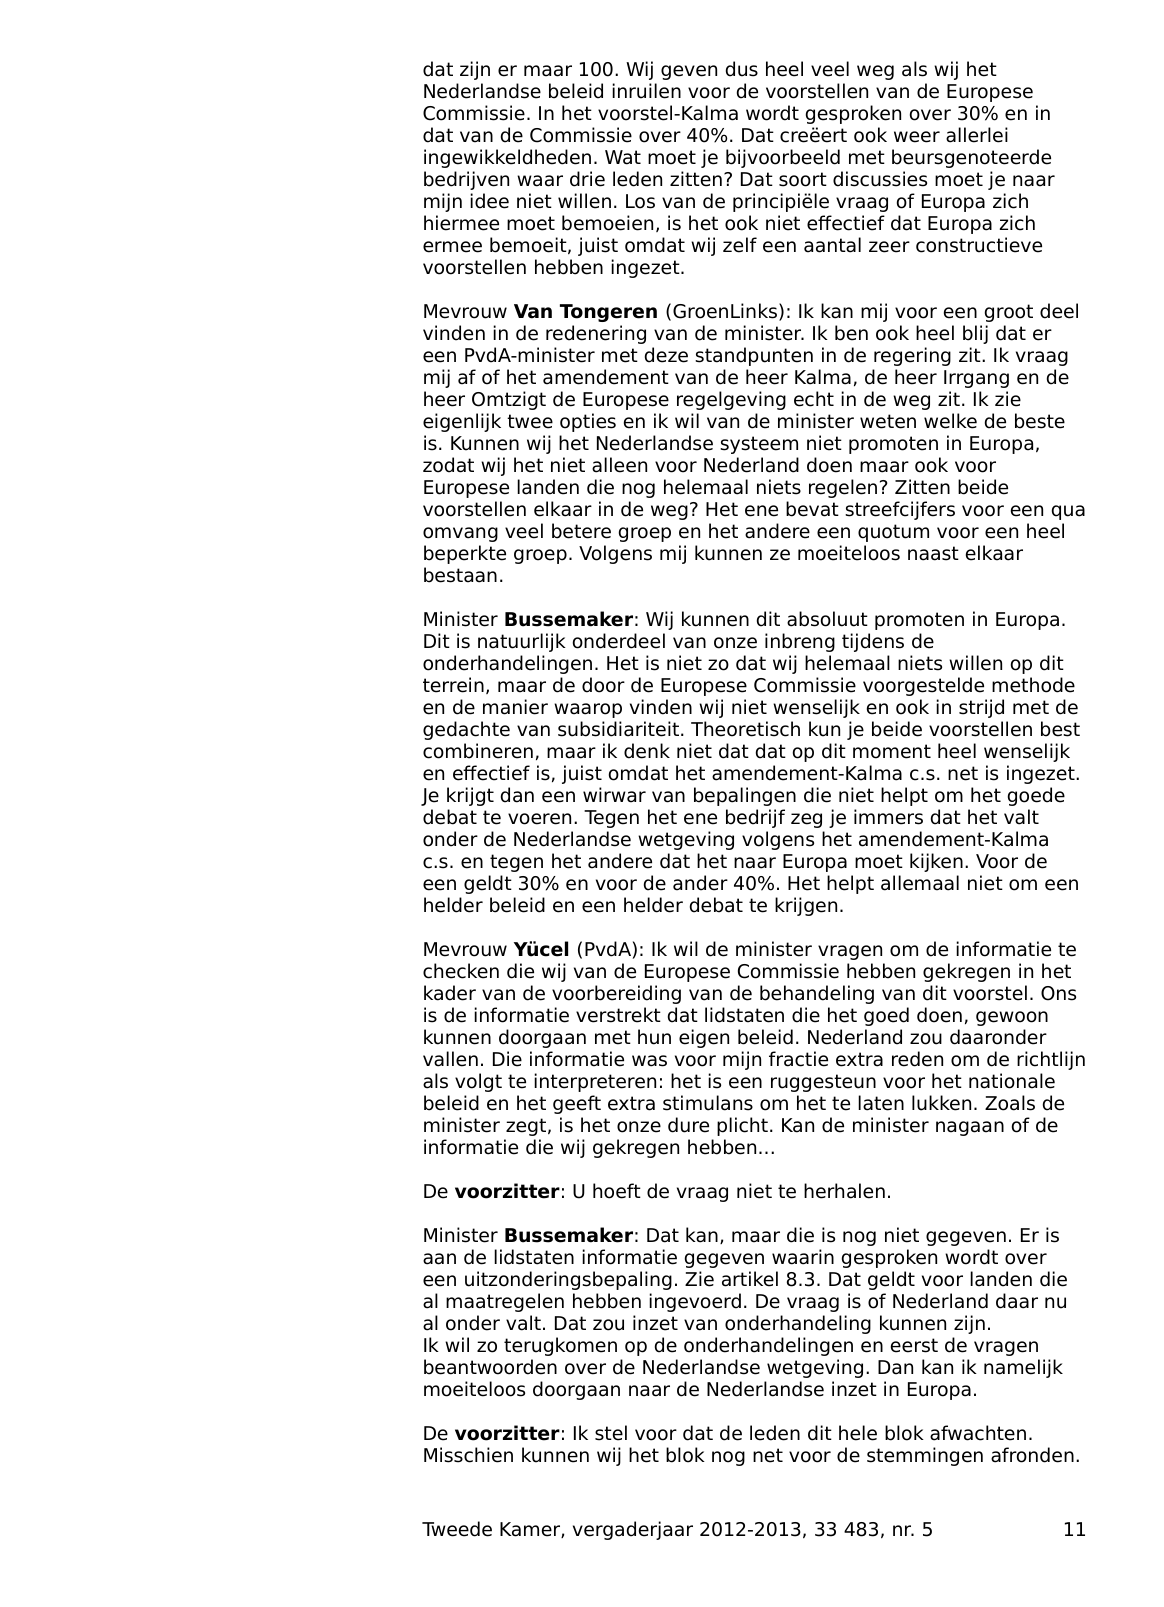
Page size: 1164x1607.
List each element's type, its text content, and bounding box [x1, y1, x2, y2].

text Mevrouw Van Tongeren (GroenLinks): Ik kan mij voor een groot deel vinden in de redenering van de minister. Ik ben ook heel blij dat er een PvdA-minister met deze standpunten in de regering zit. Ik vraag mij af of het amendement van de heer Kalma, de heer Irrgang en de heer Omtzigt de Europese regelgeving echt in de weg zit. Ik zie eigenlijk twee opties en ik wil van de minister weten welke de beste is. Kunnen wij het Nederlandse systeem niet promoten in Europa, zodat wij het niet alleen voor Nederland doen maar ook voor Europese landen die nog helemaal niets regelen? Zitten beide voorstellen elkaar in de weg? Het ene bevat streefcijfers voor een qua omvang veel betere groep en het andere een quotum voor een heel beperkte groep. Volgens mij kunnen ze moeiteloos naast elkaar bestaan. [422, 301, 1087, 587]
text Mevrouw Yücel (PvdA): Ik wil de minister vragen om de informatie te checken die wij van de Europese Commissie hebben gekregen in het kader van de voorbereiding van de behandeling van dit voorstel. Ons is de informatie verstrekt dat lidstaten die het goed doen, gewoon kunnen doorgaan met hun eigen beleid. Nederland zou daaronder vallen. Die informatie was voor mijn fractie extra reden om de richtlijn als volgt te interpreteren: het is een ruggesteun voor het nationale beleid en het geeft extra stimulans om het te laten lukken. Zoals de minister zegt, is het onze dure plicht. Kan de minister nagaan of de informatie die wij gekregen hebben... [422, 939, 1087, 1159]
text dat zijn er maar 100. Wij geven dus heel veel weg als wij het Nederlandse beleid inruilen voor de voorstellen van de Europese Commissie. In het voorstel-Kalma wordt gesproken over 30% en in dat van de Commissie over 40%. Dat creëert ook weer allerlei ingewikkeldheden. Wat moet je bijvoorbeeld met beursgenoteerde bedrijven waar drie leden zitten? Dat soort discussies moet je naar mijn idee niet willen. Los van de principiële vraag of Europa zich hiermee moet bemoeien, is het ook niet effectief dat Europa zich ermee bemoeit, juist omdat wij zelf een aantal zeer constructieve voorstellen hebben ingezet. [422, 59, 1087, 279]
text De voorzitter: Ik stel voor dat de leden dit hele blok afwachten. Misschien kunnen wij het blok nog net voor de stemmingen afronden. [422, 1423, 1087, 1467]
text Minister Bussemaker: Wij kunnen dit absoluut promoten in Europa. Dit is natuurlijk onderdeel van onze inbreng tijdens de onderhandelingen. Het is niet zo dat wij helemaal niets willen op dit terrein, maar de door de Europese Commissie voorgestelde methode en de manier waarop vinden wij niet wenselijk en ook in strijd met de gedachte van subsidiariteit. Theoretisch kun je beide voorstellen best combineren, maar ik denk niet dat dat op dit moment heel wenselijk en effectief is, juist omdat het amendement-Kalma c.s. net is ingezet. Je krijgt dan een wirwar van bepalingen die niet helpt om het goede debat te voeren. Tegen het ene bedrijf zeg je immers dat het valt onder de Nederlandse wetgeving volgens het amendement-Kalma c.s. en tegen het andere dat het naar Europa moet kijken. Voor de een geldt 30% en voor de ander 40%. Het helpt allemaal niet om een helder beleid en een helder debat te krijgen. [422, 609, 1087, 917]
text Minister Bussemaker: Dat kan, maar die is nog niet gegeven. Er is aan de lidstaten informatie gegeven waarin gesproken wordt over een uitzonderingsbepaling. Zie artikel 8.3. Dat geldt voor landen die al maatregelen hebben ingevoerd. De vraag is of Nederland daar nu al onder valt. Dat zou inzet van onderhandeling kunnen zijn. [422, 1225, 1087, 1335]
text De voorzitter: U hoeft de vraag niet te herhalen. [422, 1181, 1087, 1203]
text Ik wil zo terugkomen op de onderhandelingen en eerst de vragen beantwoorden over de Nederlandse wetgeving. Dan kan ik namelijk moeiteloos doorgaan naar de Nederlandse inzet in Europa. [422, 1335, 1087, 1401]
